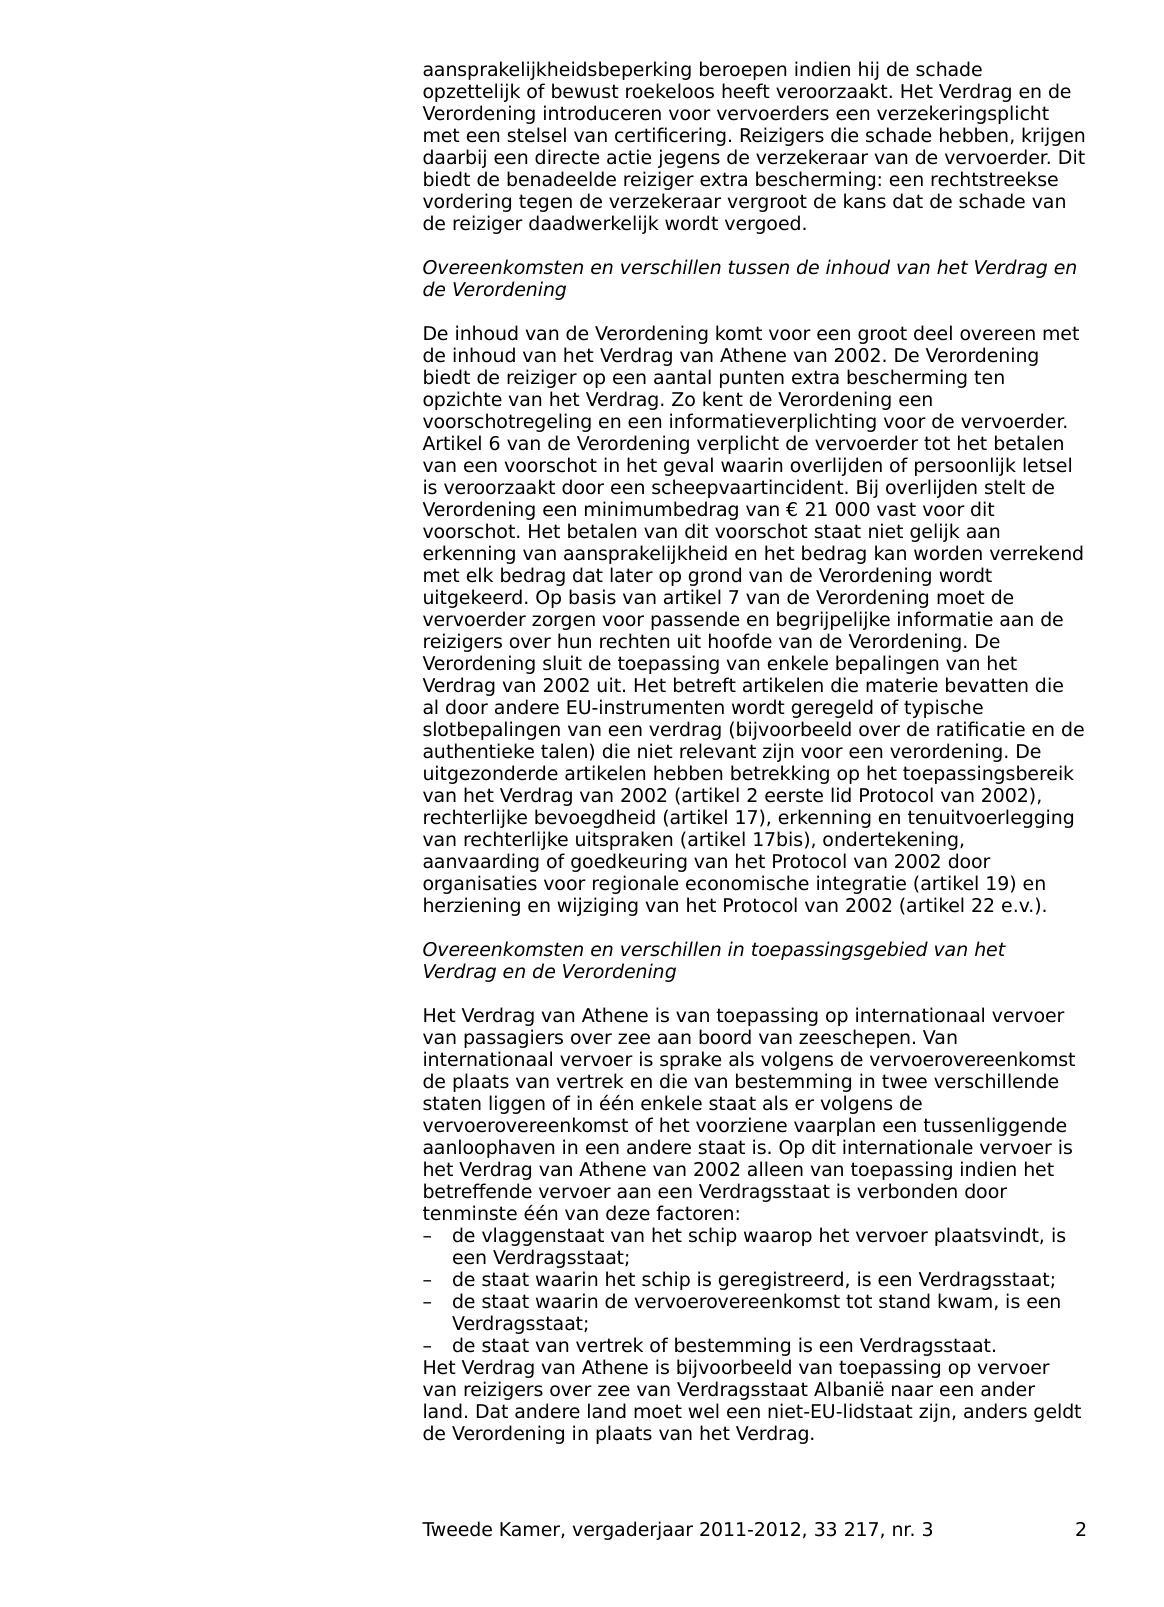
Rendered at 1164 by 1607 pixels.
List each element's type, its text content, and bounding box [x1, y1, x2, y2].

text – de vlaggenstaat van het schip waarop het vervoer plaatsvindt, is een Verdragsstaat; [422, 1225, 1087, 1269]
text aansprakelijkheidsbeperking beroepen indien hij de schade opzettelijk of bewust roekeloos heeft veroorzaakt. Het Verdrag en de Verordening introduceren voor vervoerders een verzekeringsplicht met een stelsel van certificering. Reizigers die schade hebben, krijgen daarbij een directe actie jegens de verzekeraar van de vervoerder. Dit biedt de benadeelde reiziger extra bescherming: een rechtstreekse vordering tegen de verzekeraar vergroot de kans dat de schade van de reiziger daadwerkelijk wordt vergoed. [422, 59, 1087, 235]
text Het Verdrag van Athene is bijvoorbeeld van toepassing op vervoer van reizigers over zee van Verdragsstaat Albanië naar een ander land. Dat andere land moet wel een niet-EU-lidstaat zijn, anders geldt de Verordening in plaats van het Verdrag. [422, 1357, 1087, 1444]
subtitle Overeenkomsten en verschillen tussen de inhoud van het Verdrag en de Verordening [422, 257, 1087, 301]
text – de staat waarin de vervoerovereenkomst tot stand kwam, is een Verdragsstaat; [422, 1291, 1087, 1335]
subtitle Overeenkomsten en verschillen in toepassingsgebied van het Verdrag en de Verordening [422, 939, 1087, 983]
text – de staat waarin het schip is geregistreerd, is een Verdragsstaat; [422, 1269, 1087, 1291]
text – de staat van vertrek of bestemming is een Verdragsstaat. [422, 1335, 1087, 1357]
text Het Verdrag van Athene is van toepassing op internationaal vervoer van passagiers over zee aan boord van zeeschepen. Van internationaal vervoer is sprake als volgens de vervoerovereenkomst de plaats van vertrek en die van bestemming in twee verschillende staten liggen of in één enkele staat als er volgens de vervoerovereenkomst of het voorziene vaarplan een tussenliggende aanloophaven in een andere staat is. Op dit internationale vervoer is het Verdrag van Athene van 2002 alleen van toepassing indien het betreffende vervoer aan een Verdragsstaat is verbonden door tenminste één van deze factoren: [422, 1005, 1087, 1225]
text De inhoud van de Verordening komt voor een groot deel overeen met de inhoud van het Verdrag van Athene van 2002. De Verordening biedt de reiziger op een aantal punten extra bescherming ten opzichte van het Verdrag. Zo kent de Verordening een voorschotregeling en een informatieverplichting voor de vervoerder. Artikel 6 van de Verordening verplicht de vervoerder tot het betalen van een voorschot in het geval waarin overlijden of persoonlijk letsel is veroorzaakt door een scheepvaartincident. Bij overlijden stelt de Verordening een minimumbedrag van € 21 000 vast voor dit voorschot. Het betalen van dit voorschot staat niet gelijk aan erkenning van aansprakelijkheid en het bedrag kan worden verrekend met elk bedrag dat later op grond van de Verordening wordt uitgekeerd. Op basis van artikel 7 van de Verordening moet de vervoerder zorgen voor passende en begrijpelijke informatie aan de reizigers over hun rechten uit hoofde van de Verordening. De Verordening sluit de toepassing van enkele bepalingen van het Verdrag van 2002 uit. Het betreft artikelen die materie bevatten die al door andere EU-instrumenten wordt geregeld of typische slotbepalingen van een verdrag (bijvoorbeeld over de ratificatie en de authentieke talen) die niet relevant zijn voor een verordening. De uitgezonderde artikelen hebben betrekking op het toepassingsbereik van het Verdrag van 2002 (artikel 2 eerste lid Protocol van 2002), rechterlijke bevoegdheid (artikel 17), erkenning en tenuitvoerlegging van rechterlijke uitspraken (artikel 17bis), ondertekening, aanvaarding of goedkeuring van het Protocol van 2002 door organisaties voor regionale economische integratie (artikel 19) en herziening en wijziging van het Protocol van 2002 (artikel 22 e.v.). [422, 323, 1087, 917]
